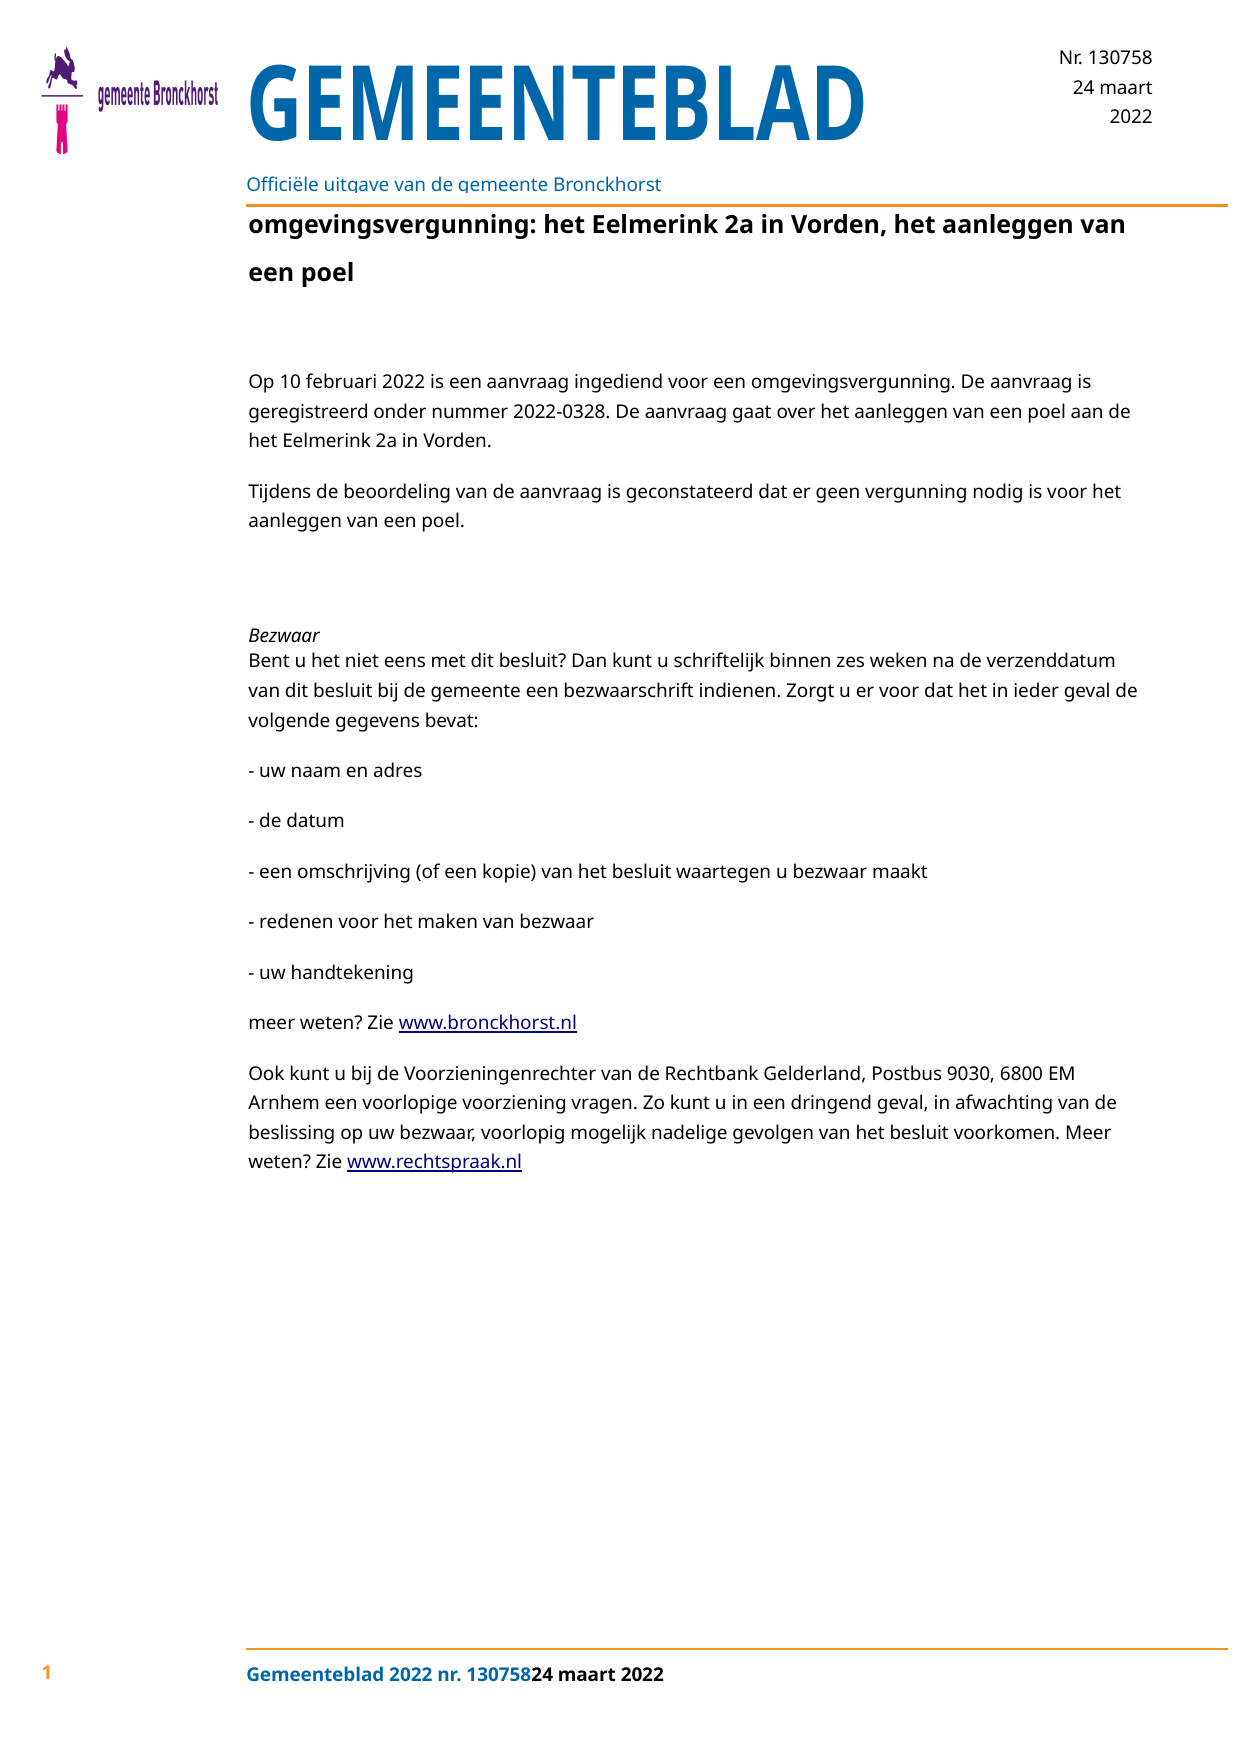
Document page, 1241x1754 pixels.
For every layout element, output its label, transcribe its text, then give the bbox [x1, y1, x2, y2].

text omgevingsvergunning: het Eelmerink 2a in Vorden, het aanleggen van een poel [248, 207, 1152, 288]
text Bezwaar [248, 622, 1152, 648]
text Op 10 februari 2022 is een aanvraag ingediend voor een omgevingsvergunning. De aanvraag is geregistreerd onder nummer 2022-0328. De aanvraag gaat over het aanleggen van een poel aan de het Eelmerink 2a in Vorden. [248, 368, 1152, 453]
text Ook kunt u bij de Voorzieningenrechter van de Rechtbank Gelderland, Postbus 9030, 6800 EM Arnhem een voorlopige voorziening vragen. Zo kunt u in een dringend geval, in afwachting van de beslissing op uw bezwaar, voorlopig mogelijk nadelige gevolgen van het besluit voorkomen. Meer weten? Zie www.rechtspraak.nl [248, 1060, 1152, 1174]
picture [41, 47, 231, 172]
text Bent u het niet eens met dit besluit? Dan kunt u schriftelijk binnen zes weken na de verzenddatum van dit besluit bij de gemeente een bezwaarschrift indienen. Zorgt u er voor dat het in ieder geval de volgende gegevens bevat: [248, 648, 1152, 732]
text - een omschrijving (of een kopie) van het besluit waartegen u bezwaar maakt [248, 858, 1152, 884]
text meer weten? Zie www.bronckhorst.nl [248, 1009, 1152, 1035]
text - redenen voor het maken van bezwaar [248, 908, 1152, 934]
text - de datum [248, 808, 1152, 833]
text - uw handtekening [248, 959, 1152, 984]
text Tijdens de beoordeling van de aanvraag is geconstateerd dat er geen vergunning nodig is voor het aanleggen van een poel. [248, 478, 1152, 533]
text - uw naam en adres [248, 757, 1152, 783]
